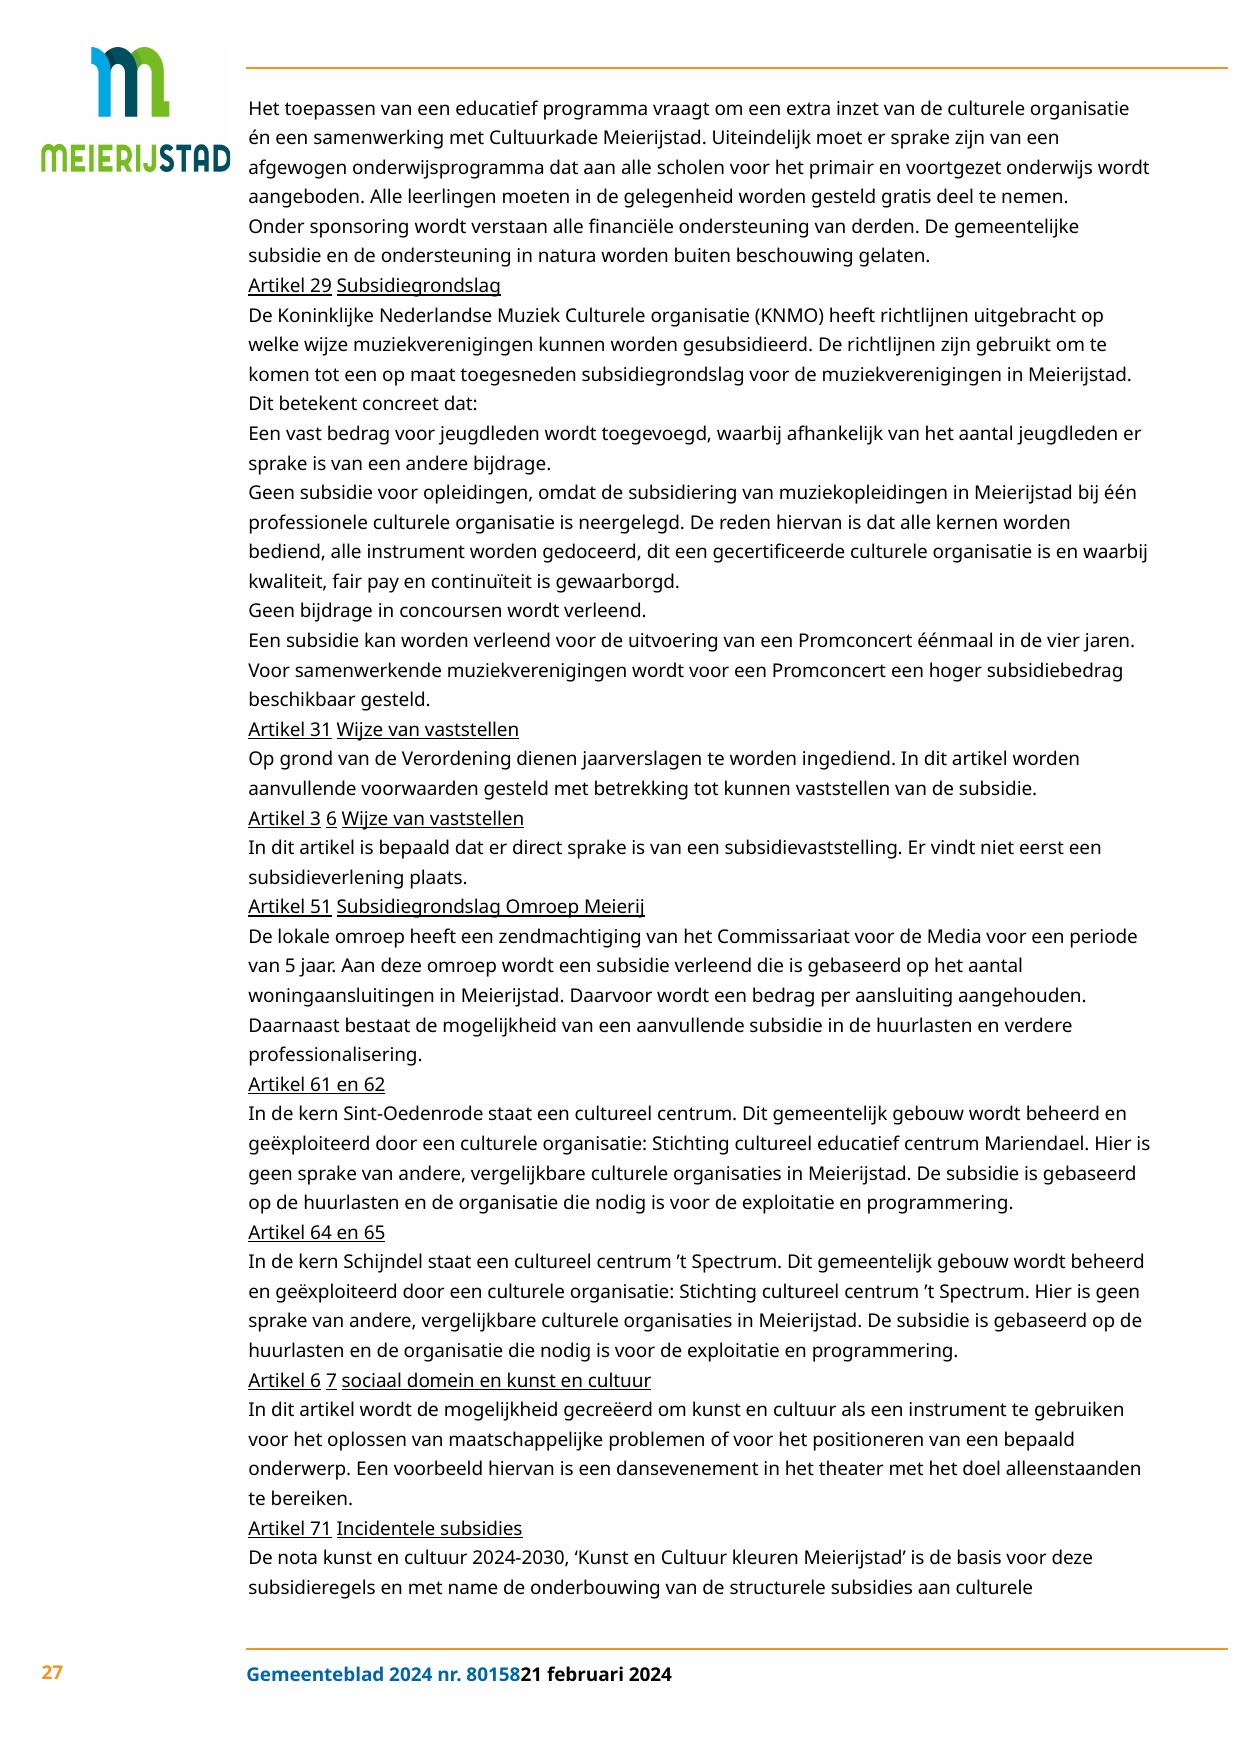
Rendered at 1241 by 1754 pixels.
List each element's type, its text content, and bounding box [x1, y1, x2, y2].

picture [41, 47, 231, 172]
text Artikel 51 Subsidiegrondslag Omroep Meierij [248, 893, 1152, 919]
text Een vast bedrag voor jeugdleden wordt toegevoegd, waarbij afhankelijk van het aantal jeugdleden er sprake is van een andere bijdrage. [248, 420, 1152, 476]
text In de kern Schijndel staat een cultureel centrum ’t Spectrum. Dit gemeentelijk gebouw wordt beheerd en geëxploiteerd door een culturele organisatie: Stichting cultureel centrum ’t Spectrum. Hier is geen sprake van andere, vergelijkbare culturele organisaties in Meierijstad. De subsidie is gebaseerd op de huurlasten en de organisatie die nodig is voor de exploitatie en programmering. [248, 1248, 1152, 1363]
text In dit artikel wordt de mogelijkheid gecreëerd om kunst en cultuur als een instrument te gebruiken voor het oplossen van maatschappelijke problemen of voor het positioneren van een bepaald onderwerp. Een voorbeeld hiervan is een dansevenement in het theater met het doel alleenstaanden te bereiken. [248, 1396, 1152, 1511]
text De Koninklijke Nederlandse Muziek Culturele organisatie (KNMO) heeft richtlijnen uitgebracht op welke wijze muziekverenigingen kunnen worden gesubsidieerd. De richtlijnen zijn gebruikt om te komen tot een op maat toegesneden subsidiegrondslag voor de muziekverenigingen in Meierijstad. Dit betekent concreet dat: [248, 302, 1152, 416]
text Artikel 64 en 65 [248, 1219, 1152, 1245]
text Onder sponsoring wordt verstaan alle financiële ondersteuning van derden. De gemeentelijke subsidie en de ondersteuning in natura worden buiten beschouwing gelaten. [248, 213, 1152, 268]
text De nota kunst en cultuur 2024-2030, ‘Kunst en Cultuur kleuren Meierijstad’ is de basis voor deze subsidieregels en met name de onderbouwing van de structurele subsidies aan culturele [248, 1544, 1152, 1600]
text Artikel 31 Wijze van vaststellen [248, 716, 1152, 742]
text In de kern Sint-Oedenrode staat een cultureel centrum. Dit gemeentelijk gebouw wordt beheerd en geëxploiteerd door een culturele organisatie: Stichting cultureel educatief centrum Mariendael. Hier is geen sprake van andere, vergelijkbare culturele organisaties in Meierijstad. De subsidie is gebaseerd op de huurlasten en de organisatie die nodig is voor de exploitatie en programmering. [248, 1101, 1152, 1215]
text Geen subsidie voor opleidingen, omdat de subsidiering van muziekopleidingen in Meierijstad bij één professionele culturele organisatie is neergelegd. De reden hiervan is dat alle kernen worden bediend, alle instrument worden gedoceerd, dit een gecertificeerde culturele organisatie is en waarbij kwaliteit, fair pay en continuïteit is gewaarborgd. [248, 479, 1152, 594]
text De lokale omroep heeft een zendmachtiging van het Commissariaat voor de Media voor een periode van 5 jaar. Aan deze omroep wordt een subsidie verleend die is gebaseerd op het aantal woningaansluitingen in Meierijstad. Daarvoor wordt een bedrag per aansluiting aangehouden. Daarnaast bestaat de mogelijkheid van een aanvullende subsidie in de huurlasten en verdere professionalisering. [248, 923, 1152, 1067]
text Artikel 3 6 Wijze van vaststellen [248, 805, 1152, 831]
text Een subsidie kan worden verleend voor de uitvoering van een Promconcert éénmaal in de vier jaren. Voor samenwerkende muziekverenigingen wordt voor een Promconcert een hoger subsidiebedrag beschikbaar gesteld. [248, 627, 1152, 712]
text Het toepassen van een educatief programma vraagt om een extra inzet van de culturele organisatie én een samenwerking met Cultuurkade Meierijstad. Uiteindelijk moet er sprake zijn van een afgewogen onderwijsprogramma dat aan alle scholen voor het primair en voortgezet onderwijs wordt aangeboden. Alle leerlingen moeten in de gelegenheid worden gesteld gratis deel te nemen. [248, 95, 1152, 209]
text Artikel 61 en 62 [248, 1071, 1152, 1097]
text Op grond van de Verordening dienen jaarverslagen te worden ingediend. In dit artikel worden aanvullende voorwaarden gesteld met betrekking tot kunnen vaststellen van de subsidie. [248, 746, 1152, 801]
text Artikel 71 Incidentele subsidies [248, 1515, 1152, 1541]
text Artikel 29 Subsidiegrondslag [248, 272, 1152, 298]
text In dit artikel is bepaald dat er direct sprake is van een subsidievaststelling. Er vindt niet eerst een subsidieverlening plaats. [248, 834, 1152, 890]
text Artikel 6 7 sociaal domein en kunst en cultuur [248, 1367, 1152, 1393]
text Geen bijdrage in concoursen wordt verleend. [248, 598, 1152, 623]
